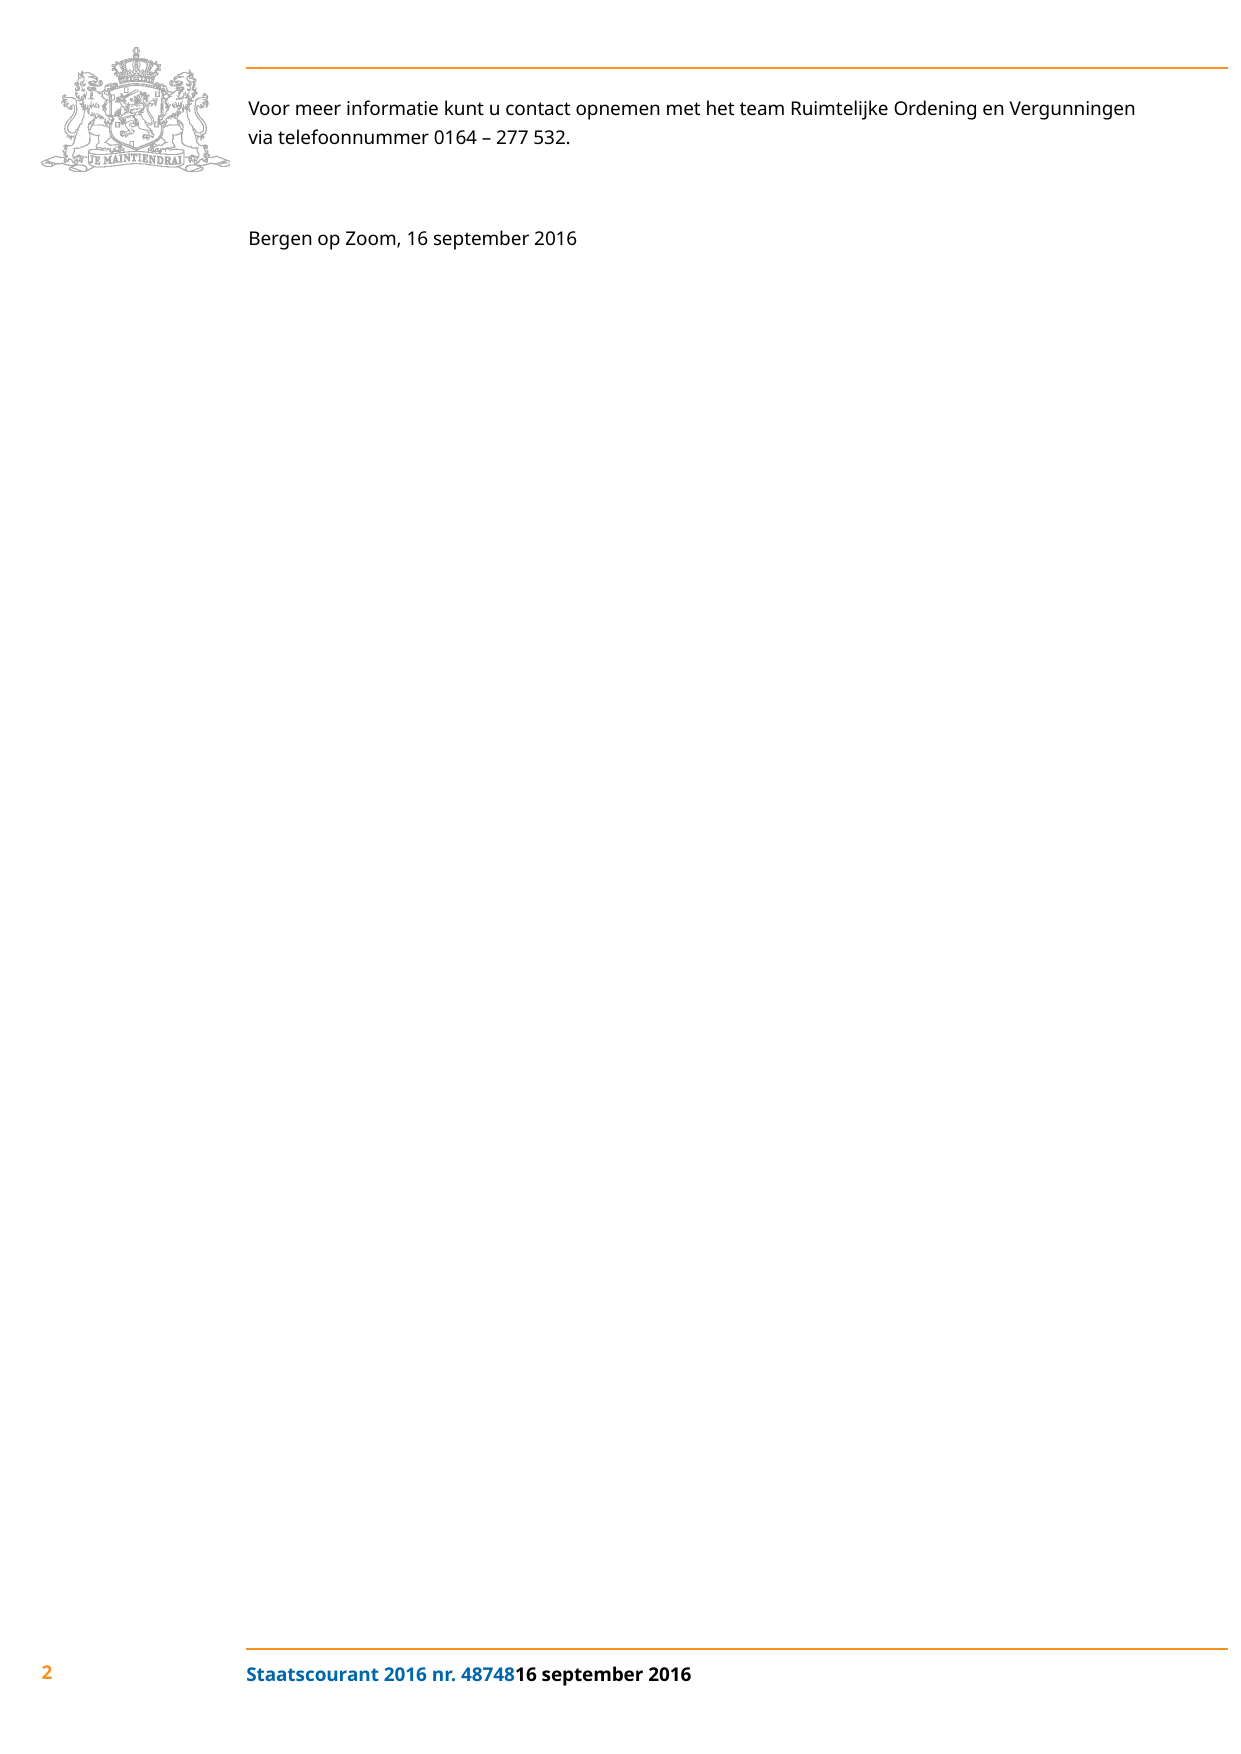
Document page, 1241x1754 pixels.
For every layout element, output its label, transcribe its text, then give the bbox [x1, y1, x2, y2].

text Bergen op Zoom, 16 september 2016 [248, 225, 1152, 251]
text Voor meer informatie kunt u contact opnemen met het team Ruimtelijke Ordening en Vergunningen via telefoonnummer 0164 – 277 532. [248, 95, 1152, 150]
picture [41, 47, 231, 172]
